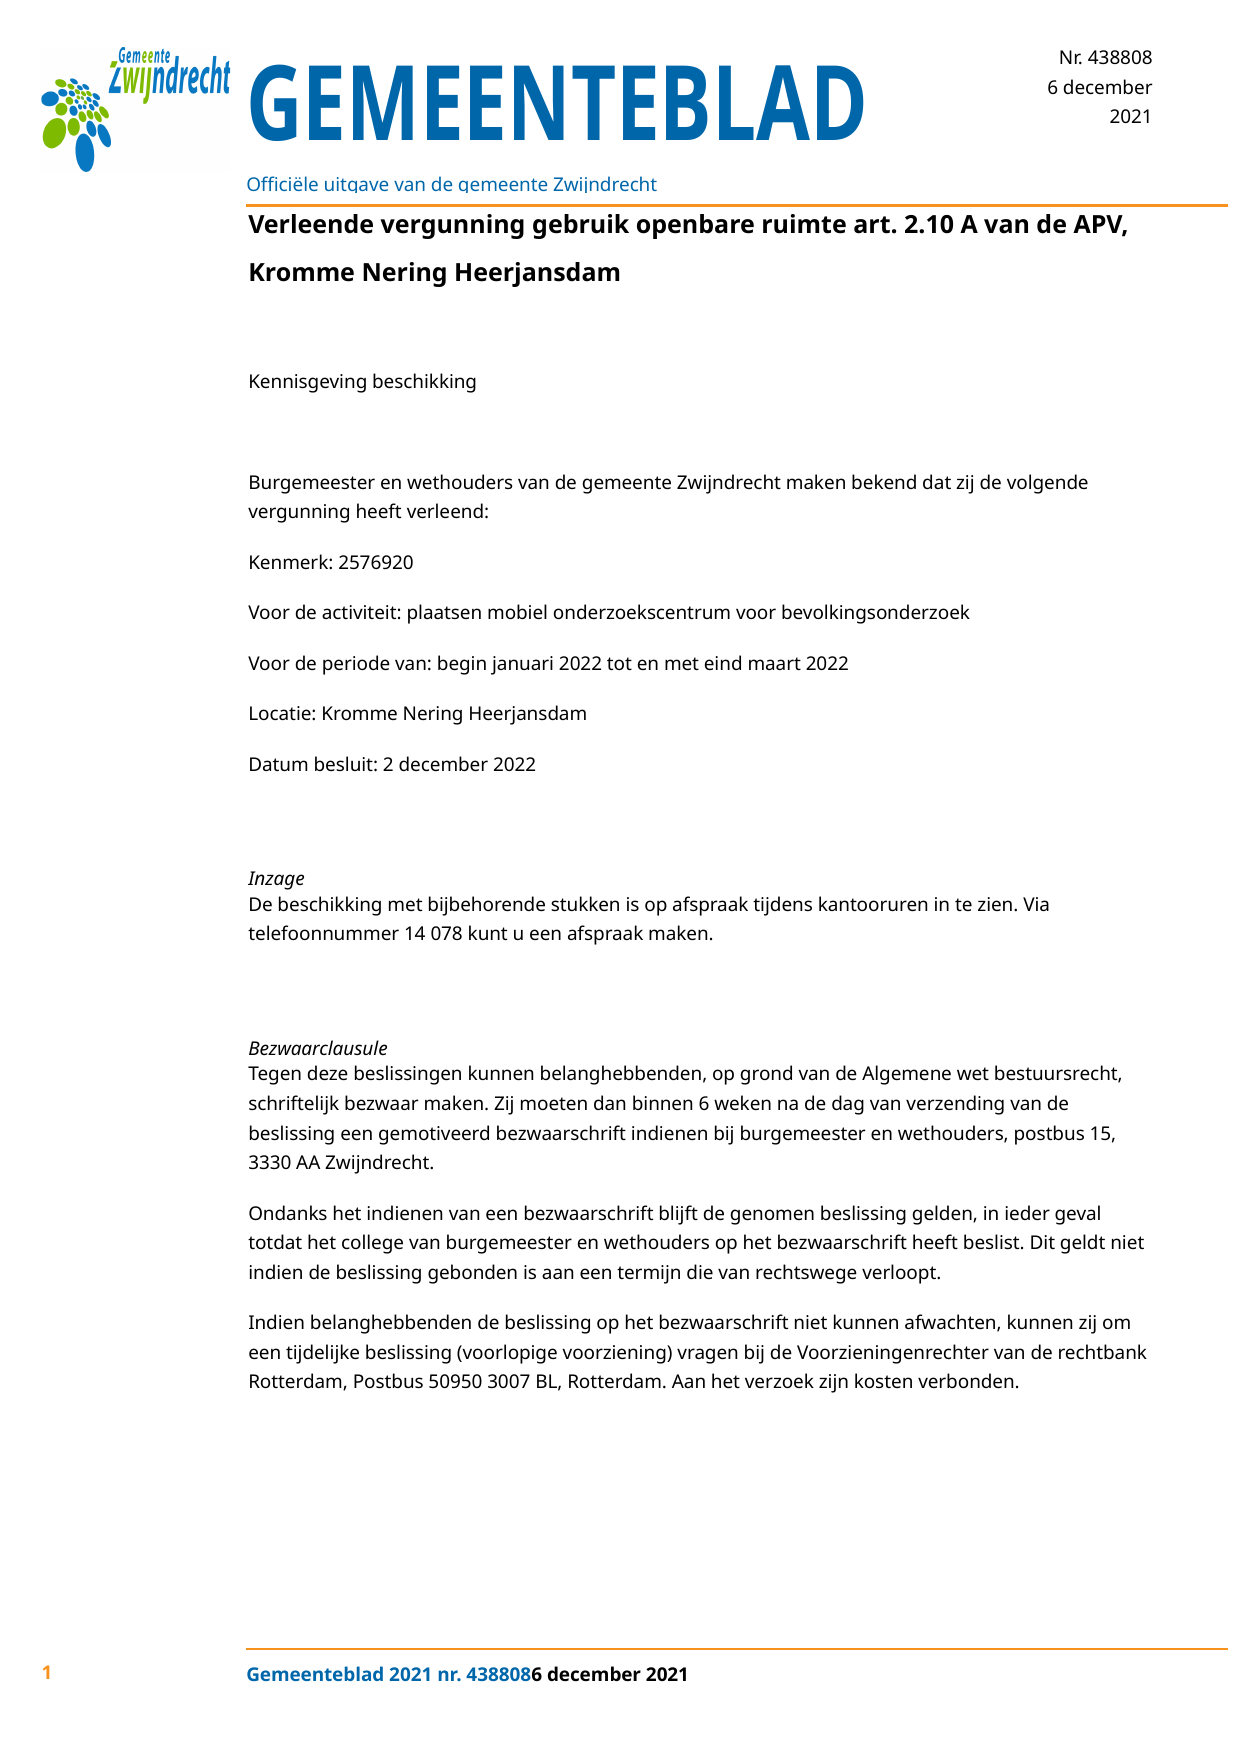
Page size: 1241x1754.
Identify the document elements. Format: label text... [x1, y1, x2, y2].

text Voor de periode van: begin januari 2022 tot en met eind maart 2022 [248, 650, 1152, 676]
text Voor de activiteit: plaatsen mobiel onderzoekscentrum voor bevolkingsonderzoek [248, 599, 1152, 625]
text Burgemeester en wethouders van de gemeente Zwijndrecht maken bekend dat zij de volgende vergunning heeft verleend: [248, 469, 1152, 524]
text Indien belanghebbenden de beslissing op het bezwaarschrift niet kunnen afwachten, kunnen zij om een tijdelijke beslissing (voorlopige voorziening) vragen bij de Voorzieningenrechter van de rechtbank Rotterdam, Postbus 50950 3007 BL, Rotterdam. Aan het verzoek zijn kosten verbonden. [248, 1309, 1152, 1394]
text Inzage [248, 865, 1152, 891]
text Bezwaarclausule [248, 1035, 1152, 1061]
text Locatie: Kromme Nering Heerjansdam [248, 700, 1152, 726]
text Verleende vergunning gebruik openbare ruimte art. 2.10 A van de APV, Kromme Nering Heerjansdam [248, 207, 1152, 288]
text Kennisgeving beschikking [248, 368, 1152, 394]
text Ondanks het indienen van een bezwaarschrift blijft de genomen beslissing gelden, in ieder geval totdat het college van burgemeester en wethouders op het bezwaarschrift heeft beslist. Dit geldt niet indien de beslissing gebonden is aan een termijn die van rechtswege verloopt. [248, 1200, 1152, 1285]
text De beschikking met bijbehorende stukken is op afspraak tijdens kantooruren in te zien. Via telefoonnummer 14 078 kunt u een afspraak maken. [248, 891, 1152, 946]
text Kenmerk: 2576920 [248, 549, 1152, 575]
text Tegen deze beslissingen kunnen belanghebbenden, op grond van de Algemene wet bestuursrecht, schriftelijk bezwaar maken. Zij moeten dan binnen 6 weken na de dag van verzending van de beslissing een gemotiveerd bezwaarschrift indienen bij burgemeester en wethouders, postbus 15, 3330 AA Zwijndrecht. [248, 1061, 1152, 1175]
picture [41, 47, 231, 172]
text Datum besluit: 2 december 2022 [248, 751, 1152, 777]
